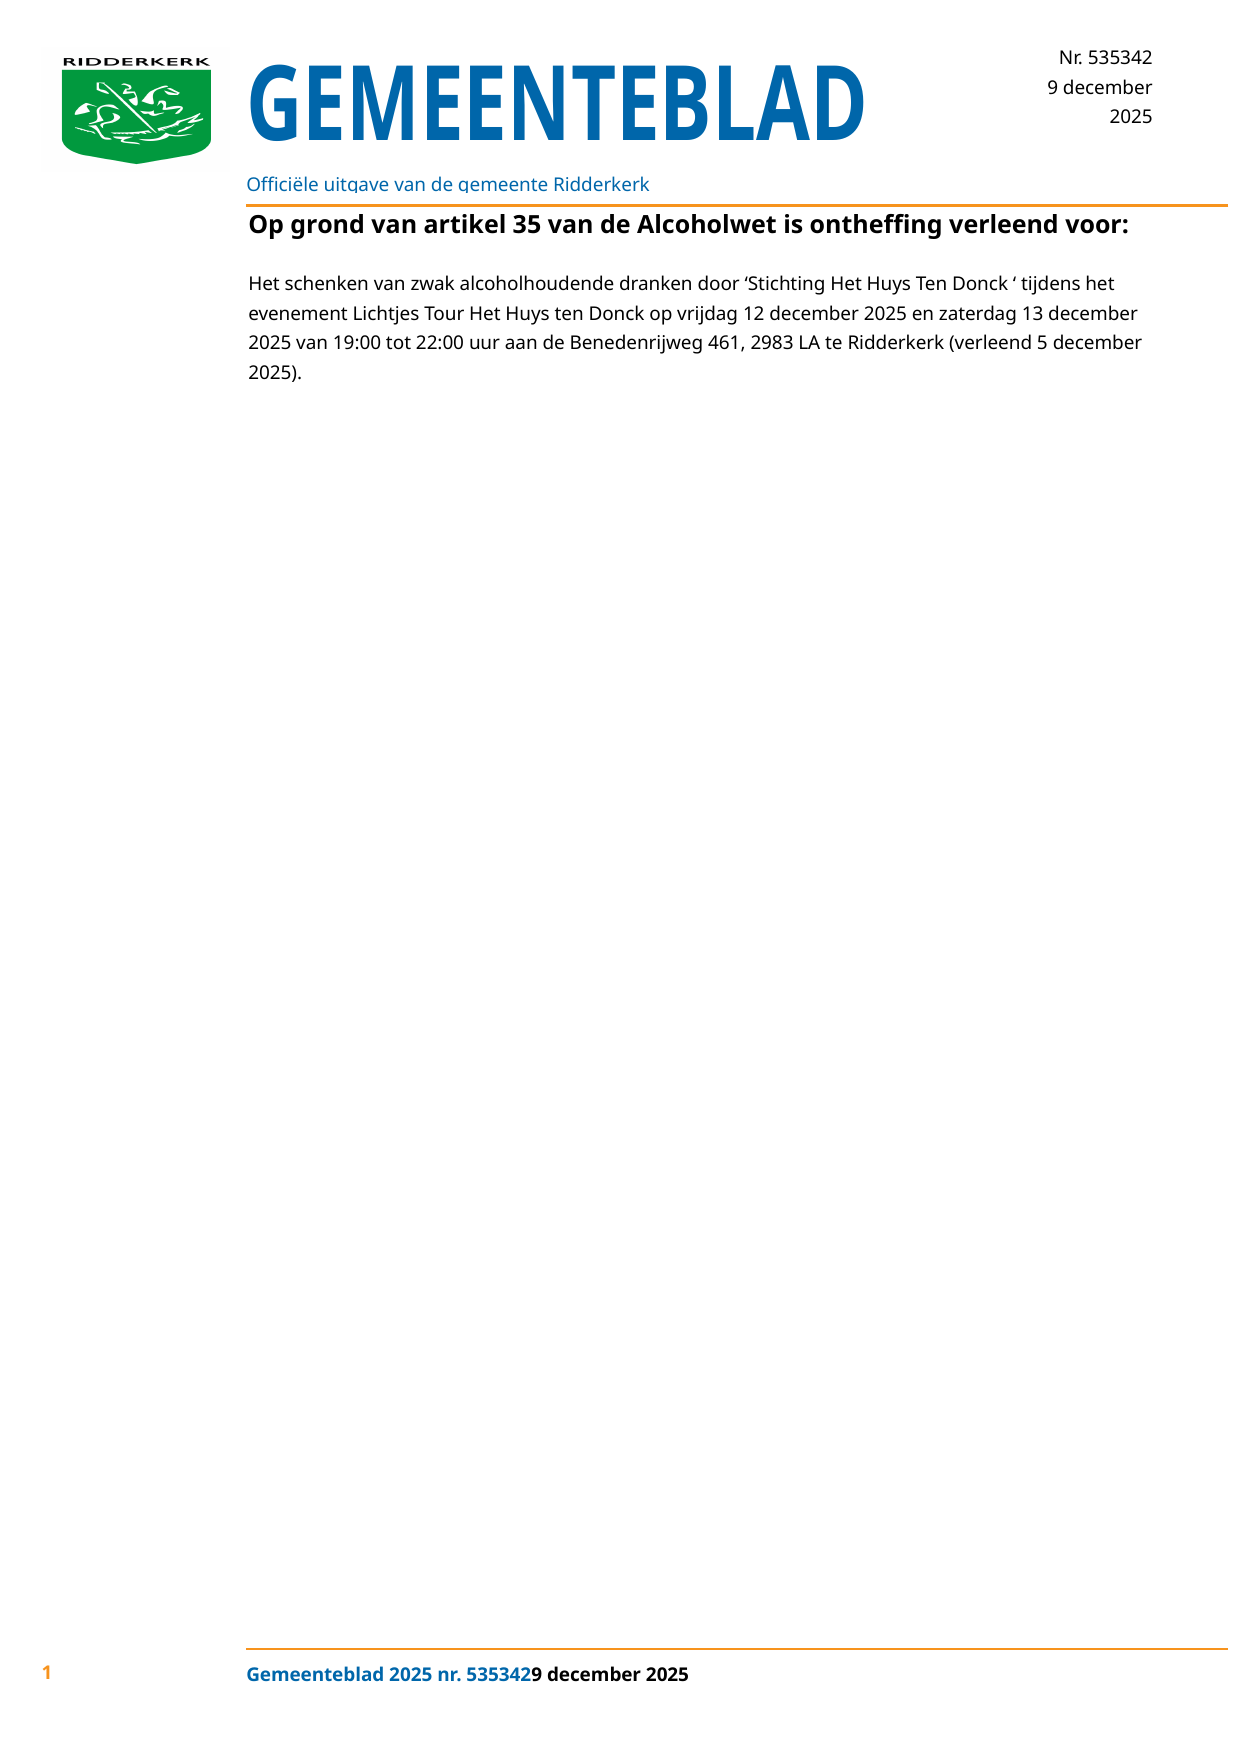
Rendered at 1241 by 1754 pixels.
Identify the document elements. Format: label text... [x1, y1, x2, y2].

text Het schenken van zwak alcoholhoudende dranken door ‘Stichting Het Huys Ten Donck ‘ tijdens het evenement Lichtjes Tour Het Huys ten Donck op vrijdag 12 december 2025 en zaterdag 13 december 2025 van 19:00 tot 22:00 uur aan de Benedenrijweg 461, 2983 LA te Ridderkerk (verleend 5 december 2025). [248, 270, 1152, 385]
picture [41, 47, 231, 172]
text Op grond van artikel 35 van de Alcoholwet is ontheffing verleend voor: [248, 207, 1152, 241]
